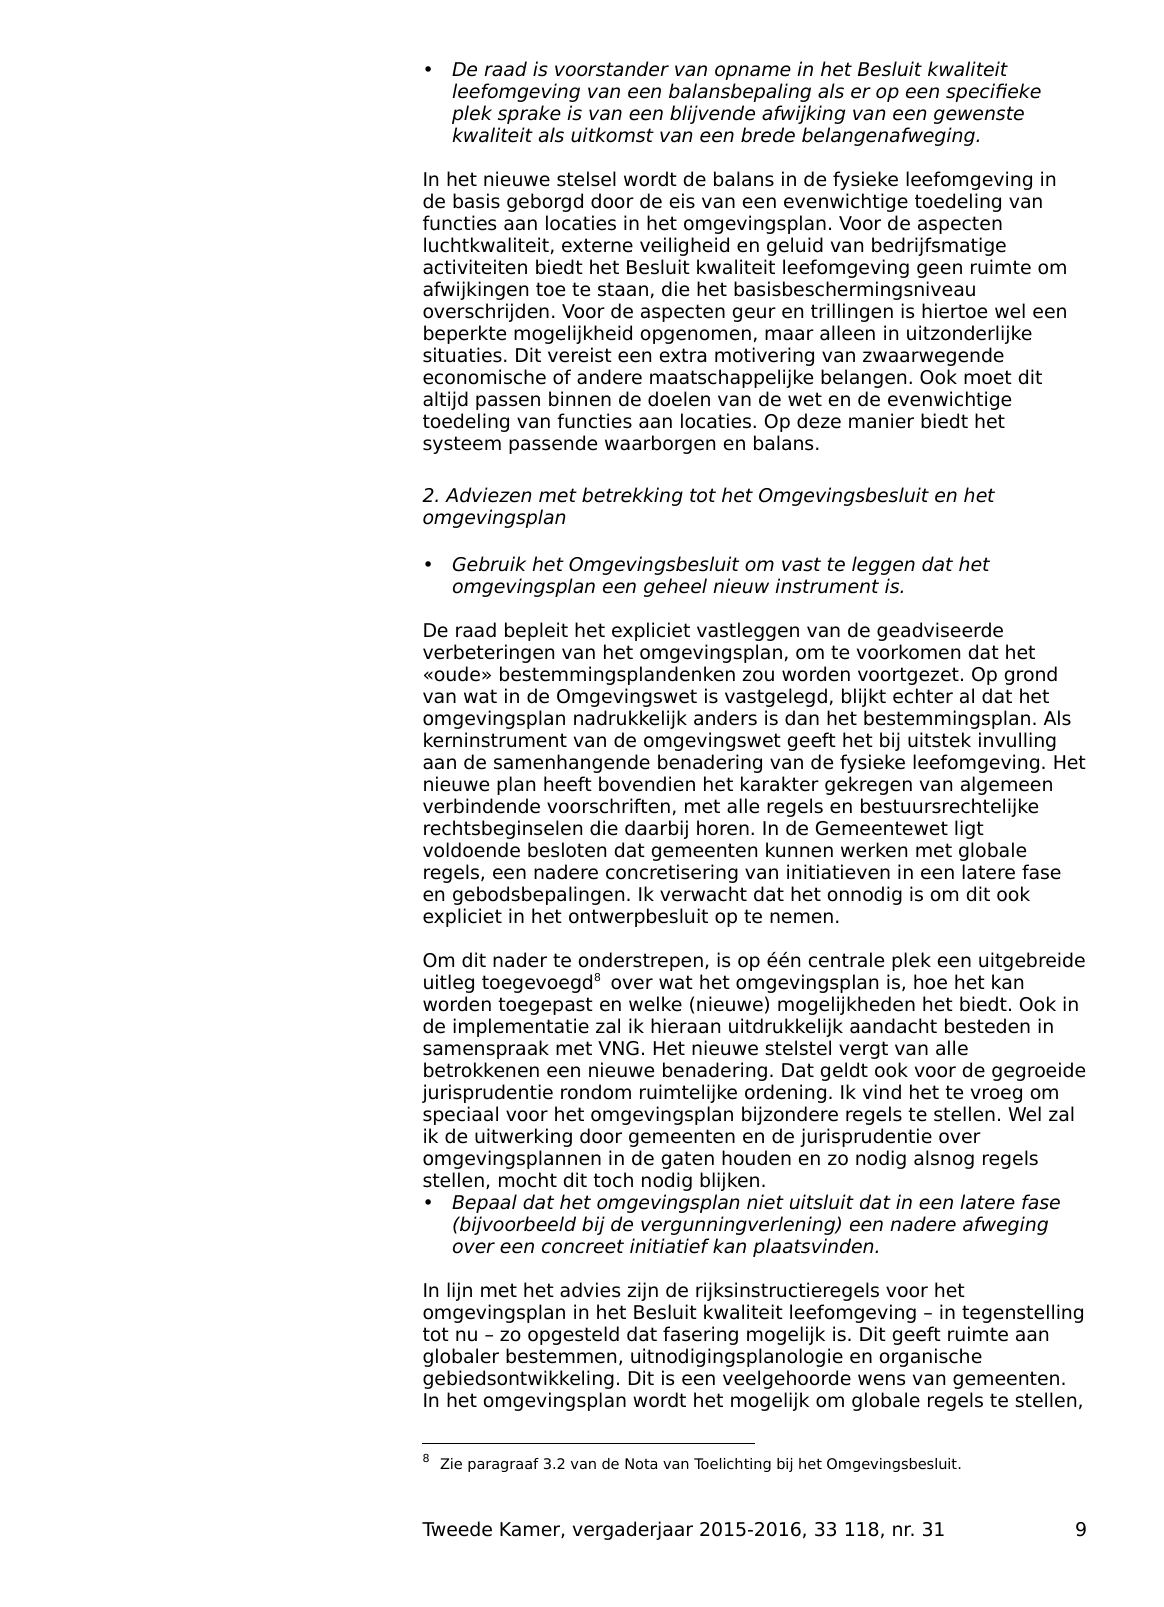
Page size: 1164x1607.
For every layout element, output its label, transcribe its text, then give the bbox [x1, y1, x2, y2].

text Om dit nader te onderstrepen, is op één centrale plek een uitgebreide uitleg toegevoegd over wat het omgevingsplan is, hoe het kan worden toegepast en welke (nieuwe) mogelijkheden het biedt. Ook in de implementatie zal ik hieraan uitdrukkelijk aandacht besteden in samenspraak met VNG. Het nieuwe stelstel vergt van alle betrokkenen een nieuwe benadering. Dat geldt ook voor de gegroeide jurisprudentie rondom ruimtelijke ordening. Ik vind het te vroeg om speciaal voor het omgevingsplan bijzondere regels te stellen. Wel zal ik de uitwerking door gemeenten en de jurisprudentie over omgevingsplannen in de gaten houden en zo nodig alsnog regels stellen, mocht dit toch nodig blijken. [422, 950, 1087, 1192]
subtitle 2. Adviezen met betrekking tot het Omgevingsbesluit en het omgevingsplan [422, 485, 1087, 529]
text Zie paragraaf 3.2 van de Nota van Toelichting bij het Omgevingsbesluit. [422, 1452, 1087, 1474]
text • Bepaal dat het omgevingsplan niet uitsluit dat in een latere fase (bijvoorbeeld bij de vergunningverlening) een nadere afweging over een concreet initiatief kan plaatsvinden. [422, 1192, 1087, 1258]
text In het nieuwe stelsel wordt de balans in de fysieke leefomgeving in de basis geborgd door de eis van een evenwichtige toedeling van functies aan locaties in het omgevingsplan. Voor de aspecten luchtkwaliteit, externe veiligheid en geluid van bedrijfsmatige activiteiten biedt het Besluit kwaliteit leefomgeving geen ruimte om afwijkingen toe te staan, die het basisbeschermingsniveau overschrijden. Voor de aspecten geur en trillingen is hiertoe wel een beperkte mogelijkheid opgenomen, maar alleen in uitzonderlijke situaties. Dit vereist een extra motivering van zwaarwegende economische of andere maatschappelijke belangen. Ook moet dit altijd passen binnen de doelen van de wet en de evenwichtige toedeling van functies aan locaties. Op deze manier biedt het systeem passende waarborgen en balans. [422, 169, 1087, 455]
text • De raad is voorstander van opname in het Besluit kwaliteit leefomgeving van een balansbepaling als er op een specifieke plek sprake is van een blijvende afwijking van een gewenste kwaliteit als uitkomst van een brede belangenafweging. [422, 59, 1087, 147]
text In lijn met het advies zijn de rijksinstructieregels voor het omgevingsplan in het Besluit kwaliteit leefomgeving – in tegenstelling tot nu – zo opgesteld dat fasering mogelijk is. Dit geeft ruimte aan globaler bestemmen, uitnodigingsplanologie en organische gebiedsontwikkeling. Dit is een veelgehoorde wens van gemeenten. In het omgevingsplan wordt het mogelijk om globale regels te stellen, [422, 1280, 1087, 1412]
text De raad bepleit het expliciet vastleggen van de geadviseerde verbeteringen van het omgevingsplan, om te voorkomen dat het «oude» bestemmingsplandenken zou worden voortgezet. Op grond van wat in de Omgevingswet is vastgelegd, blijkt echter al dat het omgevingsplan nadrukkelijk anders is dan het bestemmingsplan. Als kerninstrument van de omgevingswet geeft het bij uitstek invulling aan de samenhangende benadering van de fysieke leefomgeving. Het nieuwe plan heeft bovendien het karakter gekregen van algemeen verbindende voorschriften, met alle regels en bestuursrechtelijke rechtsbeginselen die daarbij horen. In de Gemeentewet ligt voldoende besloten dat gemeenten kunnen werken met globale regels, een nadere concretisering van initiatieven in een latere fase en gebodsbepalingen. Ik verwacht dat het onnodig is om dit ook expliciet in het ontwerpbesluit op te nemen. [422, 620, 1087, 928]
text • Gebruik het Omgevingsbesluit om vast te leggen dat het omgevingsplan een geheel nieuw instrument is. [422, 554, 1087, 598]
